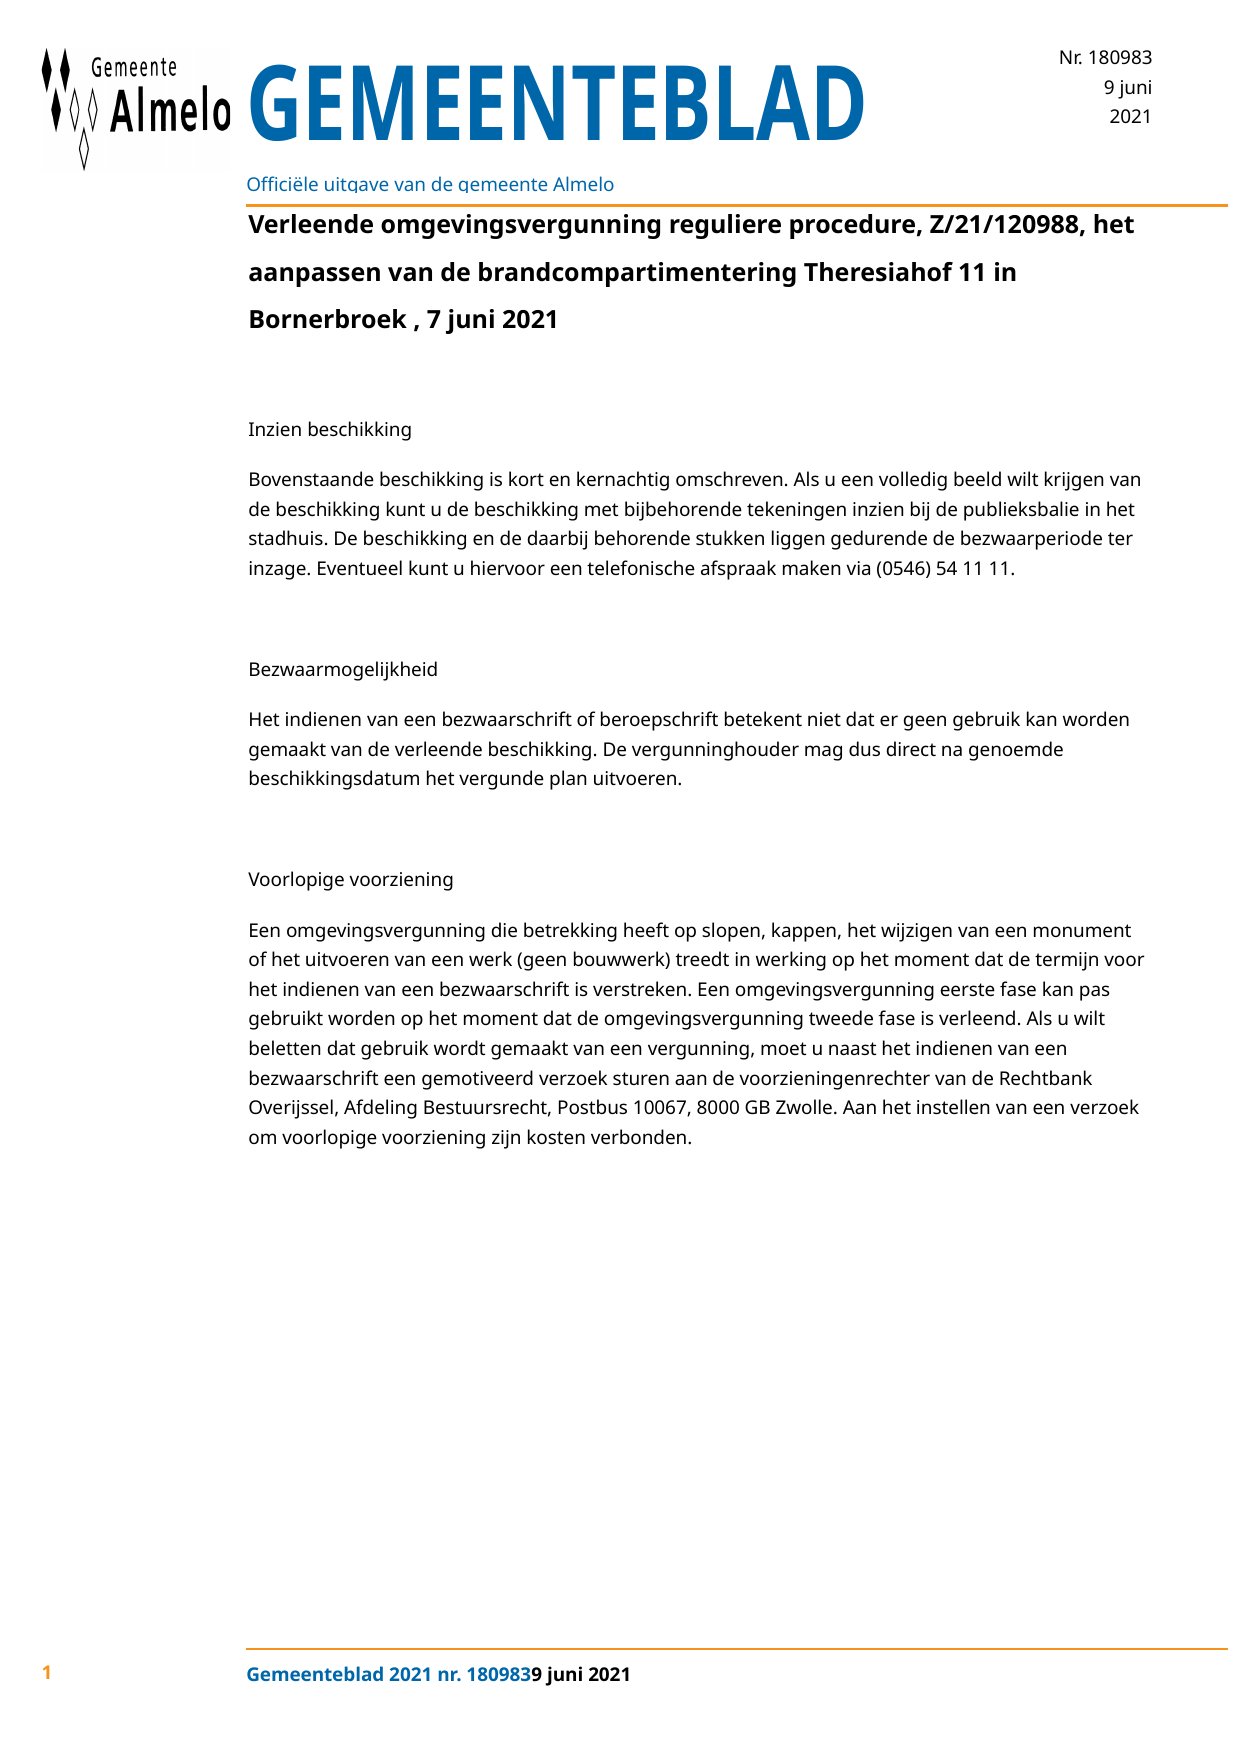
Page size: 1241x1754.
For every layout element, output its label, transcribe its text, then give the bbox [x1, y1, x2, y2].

text Inzien beschikking [248, 416, 1152, 442]
text Voorlopige voorziening [248, 866, 1152, 892]
text Een omgevingsvergunning die betrekking heeft op slopen, kappen, het wijzigen van een monument of het uitvoeren van een werk (geen bouwwerk) treedt in werking op het moment dat de termijn voor het indienen van een bezwaarschrift is verstreken. Een omgevingsvergunning eerste fase kan pas gebruikt worden op het moment dat de omgevingsvergunning tweede fase is verleend. Als u wilt beletten dat gebruik wordt gemaakt van een vergunning, moet u naast het indienen van een bezwaarschrift een gemotiveerd verzoek sturen aan de voorzieningenrechter van de Rechtbank Overijssel, Afdeling Bestuursrecht, Postbus 10067, 8000 GB Zwolle. Aan het instellen van een verzoek om voorlopige voorziening zijn kosten verbonden. [248, 917, 1152, 1149]
text Het indienen van een bezwaarschrift of beroepschrift betekent niet dat er geen gebruik kan worden gemaakt van de verleende beschikking. De vergunninghouder mag dus direct na genoemde beschikkingsdatum het vergunde plan uitvoeren. [248, 706, 1152, 791]
text Verleende omgevingsvergunning reguliere procedure, Z/21/120988, het aanpassen van de brandcompartimentering Theresiahof 11 in Bornerbroek , 7 juni 2021 [248, 207, 1152, 336]
text Bovenstaande beschikking is kort en kernachtig omschreven. Als u een volledig beeld wilt krijgen van de beschikking kunt u de beschikking met bijbehorende tekeningen inzien bij de publieksbalie in het stadhuis. De beschikking en de daarbij behorende stukken liggen gedurende de bezwaarperiode ter inzage. Eventueel kunt u hiervoor een telefonische afspraak maken via (0546) 54 11 11. [248, 466, 1152, 581]
text Bezwaarmogelijkheid [248, 656, 1152, 682]
picture [41, 47, 231, 172]
